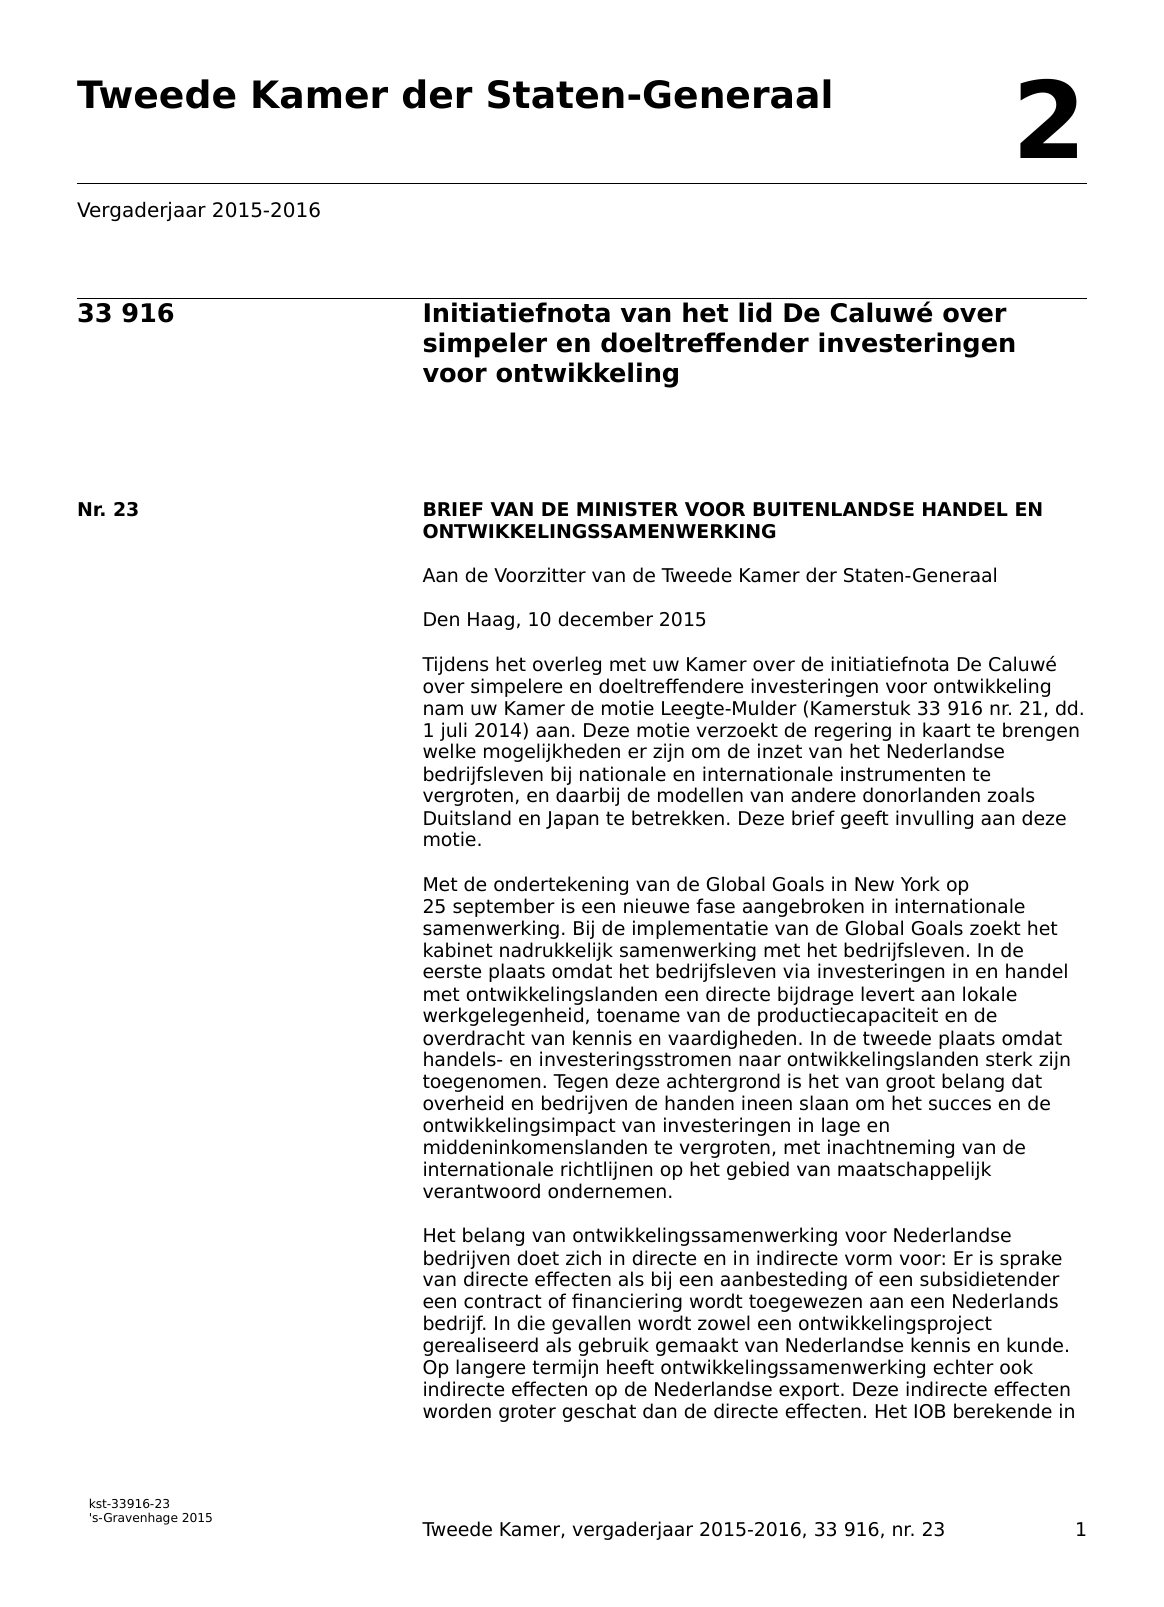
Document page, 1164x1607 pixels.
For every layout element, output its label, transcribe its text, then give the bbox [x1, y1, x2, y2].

text Den Haag, 10 december 2015 [422, 609, 1087, 631]
text 's-Gravenhage 2015 [88, 1511, 323, 1525]
text Tijdens het overleg met uw Kamer over de initiatiefnota De Caluwé over simpelere en doeltreffendere investeringen voor ontwikkeling nam uw Kamer de motie Leegte-Mulder (Kamerstuk 33 916 nr. 21, dd. 1 juli 2014) aan. Deze motie verzoekt de regering in kaart te brengen welke mogelijkheden er zijn om de inzet van het Nederlandse bedrijfsleven bij nationale en internationale instrumenten te vergroten, en daarbij de modellen van andere donorlanden zoals Duitsland en Japan te betrekken. Deze brief geeft invulling aan deze motie. [422, 653, 1087, 851]
subtitle 33 916 Initiatiefnota van het lid De Caluwé over simpeler en doeltreffender investeringen voor ontwikkeling [77, 299, 1087, 388]
subtitle Nr. 23 BRIEF VAN DE MINISTER VOOR BUITENLANDSE HANDEL EN ONTWIKKELINGSSAMENWERKING [77, 499, 1087, 543]
text Het belang van ontwikkelingssamenwerking voor Nederlandse bedrijven doet zich in directe en in indirecte vorm voor: Er is sprake van directe effecten als bij een aanbesteding of een subsidietender een contract of financiering wordt toegewezen aan een Nederlands bedrijf. In die gevallen wordt zowel een ontwikkelingsproject gerealiseerd als gebruik gemaakt van Nederlandse kennis en kunde. Op langere termijn heeft ontwikkelingssamenwerking echter ook indirecte effecten op de Nederlandse export. Deze indirecte effecten worden groter geschat dan de directe effecten. Het IOB berekende in [422, 1225, 1087, 1423]
text Aan de Voorzitter van de Tweede Kamer der Staten-Generaal [422, 565, 1087, 587]
text kst-33916-23 [88, 1497, 323, 1511]
text Met de ondertekening van de Global Goals in New York op 25 september is een nieuwe fase aangebroken in internationale samenwerking. Bij de implementatie van de Global Goals zoekt het kabinet nadrukkelijk samenwerking met het bedrijfsleven. In de eerste plaats omdat het bedrijfsleven via investeringen in en handel met ontwikkelingslanden een directe bijdrage levert aan lokale werkgelegenheid, toename van de productiecapaciteit en de overdracht van kennis en vaardigheden. In de tweede plaats omdat handels- en investeringsstromen naar ontwikkelingslanden sterk zijn toegenomen. Tegen deze achtergrond is het van groot belang dat overheid en bedrijven de handen ineen slaan om het succes en de ontwikkelingsimpact van investeringen in lage en middeninkomenslanden te vergroten, met inachtneming van de internationale richtlijnen op het gebied van maatschappelijk verantwoord ondernemen. [422, 873, 1087, 1203]
table_header Tweede Kamer der Staten-Generaal [77, 59, 886, 183]
table_cell Vergaderjaar 2015-2016 [77, 184, 1087, 298]
table_header 2 [886, 59, 1087, 183]
